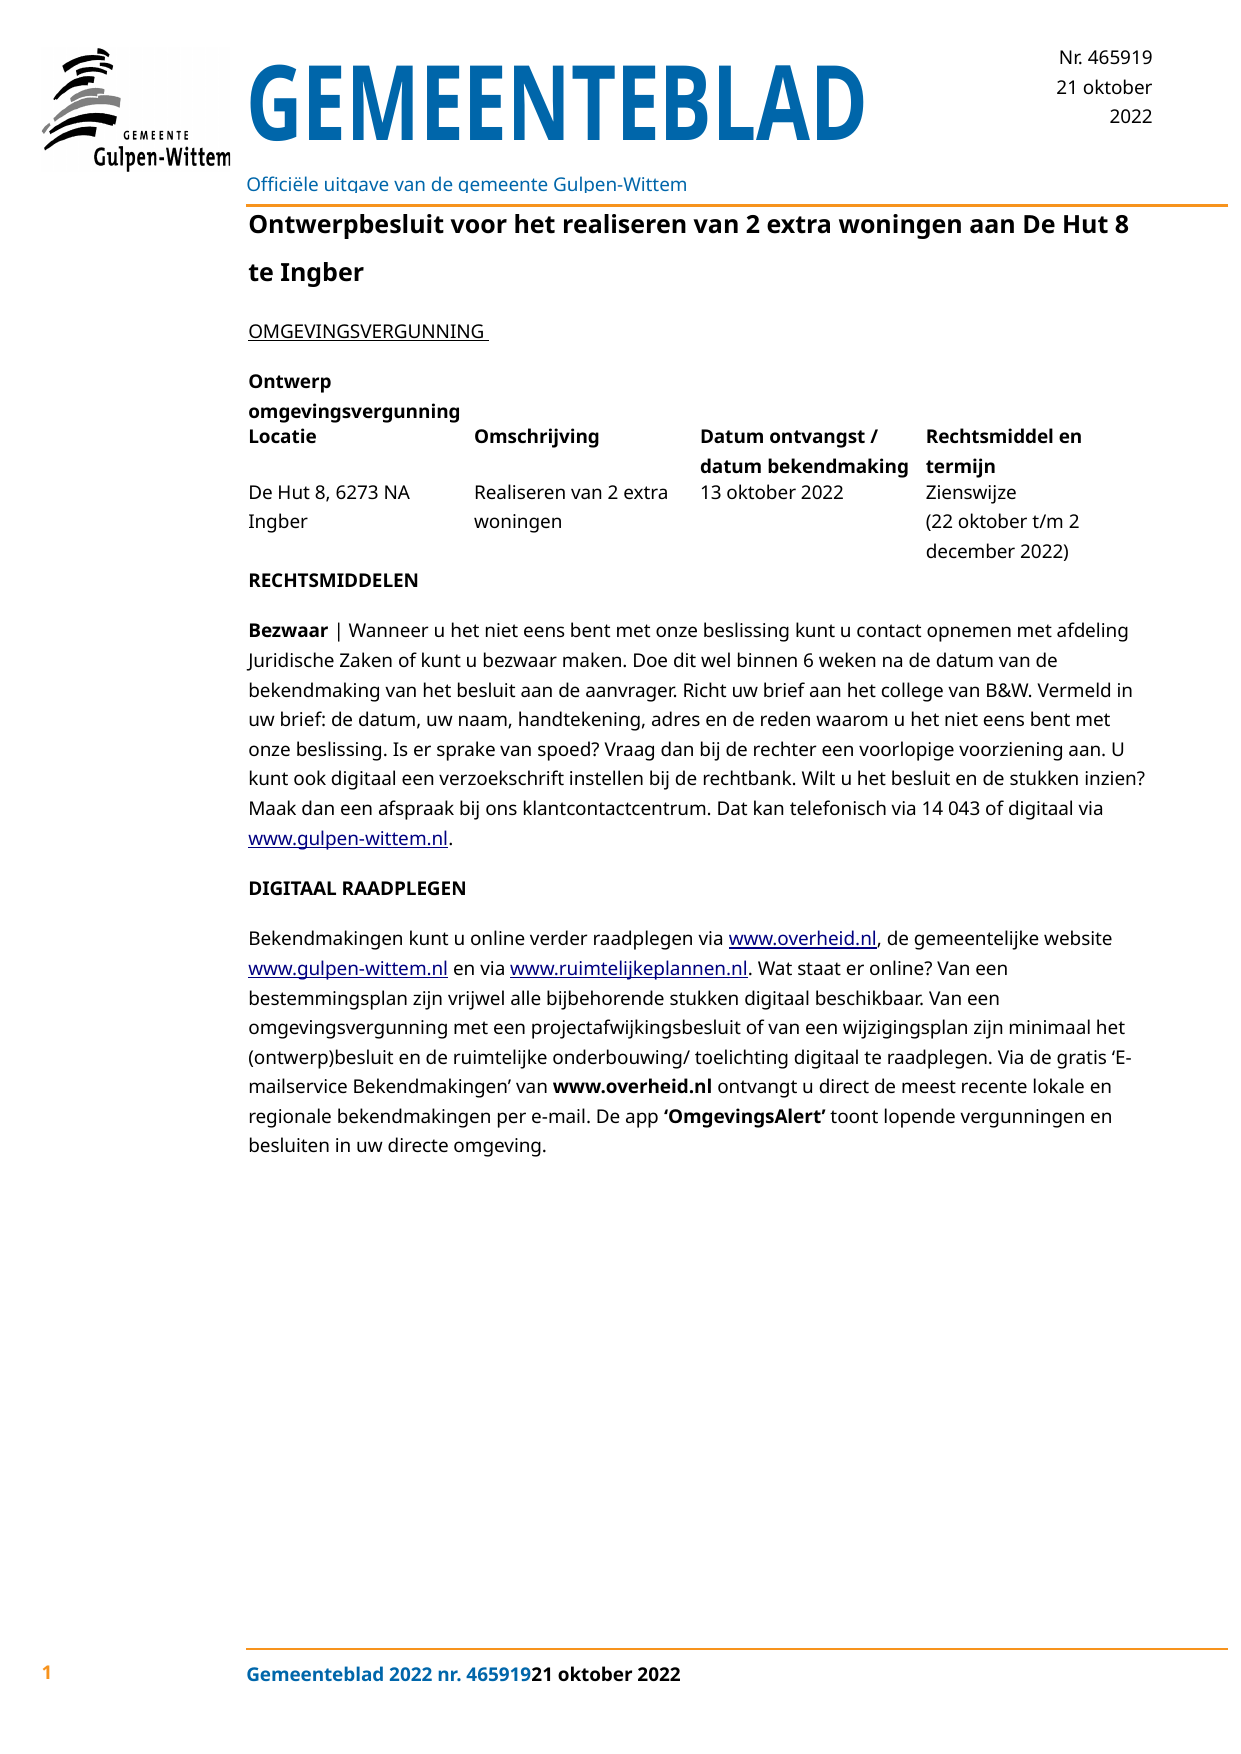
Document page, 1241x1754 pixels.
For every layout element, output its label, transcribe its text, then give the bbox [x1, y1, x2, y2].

text Ontwerpbesluit voor het realiseren van 2 extra woningen aan De Hut 8 te Ingber [248, 207, 1152, 288]
table_cell Datum ontvangst / datum bekendmaking [700, 424, 926, 479]
table_cell De Hut 8, 6273 NA Ingber [248, 479, 474, 564]
table_header [926, 369, 1152, 424]
table_cell Locatie [248, 424, 474, 479]
text DIGITAAL RAADPLEGEN [248, 875, 1152, 901]
table_header [474, 369, 700, 424]
table_cell 13 oktober 2022 [700, 479, 926, 564]
text Bekendmakingen kunt u online verder raadplegen via www.overheid.nl, de gemeentelijke website www.gulpen-wittem.nl en via www.ruimtelijkeplannen.nl. Wat staat er online? Van een bestemmingsplan zijn vrijwel alle bijbehorende stukken digitaal beschikbaar. Van een omgevingsvergunning met een projectafwijkingsbesluit of van een wijzigingsplan zijn minimaal het (ontwerp)besluit en de ruimtelijke onderbouwing/ toelichting digitaal te raadplegen. Via de gratis ‘E-mailservice Bekendmakingen’ van www.overheid.nl ontvangt u direct de meest recente lokale en regionale bekendmakingen per e-mail. De app ‘OmgevingsAlert’ toont lopende vergunningen en besluiten in uw directe omgeving. [248, 926, 1152, 1158]
text RECHTSMIDDELEN [248, 567, 1152, 593]
table_cell Rechtsmiddel en termijn [926, 424, 1152, 479]
table_header [700, 369, 926, 424]
table_cell Realiseren van 2 extra woningen [474, 479, 700, 564]
table_header Ontwerp omgevingsvergunning [248, 369, 474, 424]
picture [41, 47, 231, 172]
text OMGEVINGSVERGUNNING [248, 318, 1152, 344]
text Bezwaar | Wanneer u het niet eens bent met onze beslissing kunt u contact opnemen met afdeling Juridische Zaken of kunt u bezwaar maken. Doe dit wel binnen 6 weken na de datum van de bekendmaking van het besluit aan de aanvrager. Richt uw brief aan het college van B&W. Vermeld in uw brief: de datum, uw naam, handtekening, adres en de reden waarom u het niet eens bent met onze beslissing. Is er sprake van spoed? Vraag dan bij de rechter een voorlopige voorziening aan. U kunt ook digitaal een verzoekschrift instellen bij de rechtbank. Wilt u het besluit en de stukken inzien? Maak dan een afspraak bij ons klantcontactcentrum. Dat kan telefonisch via 14 043 of digitaal via www.gulpen-wittem.nl. [248, 618, 1152, 850]
table_cell Omschrijving [474, 424, 700, 479]
table_cell Zienswijze (22 oktober t/m 2 december 2022) [926, 479, 1152, 564]
